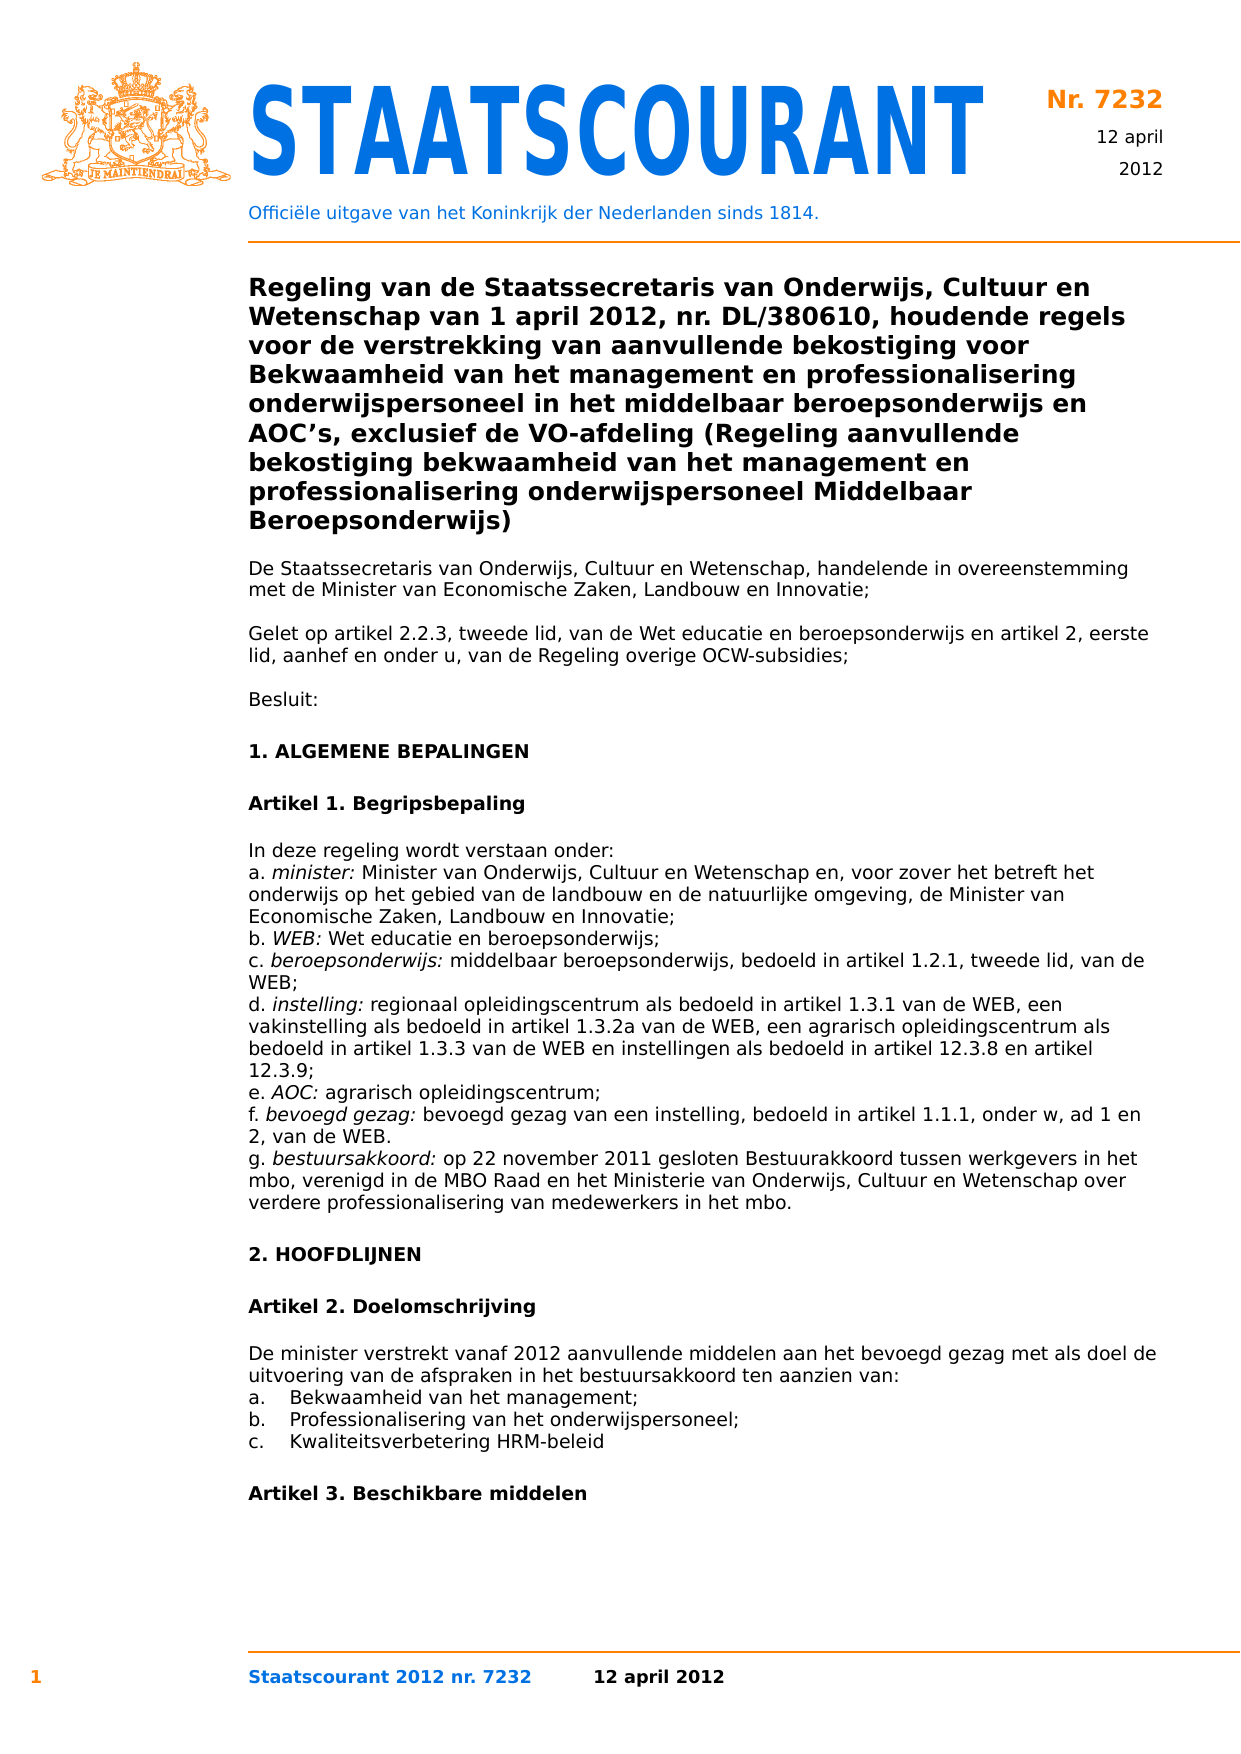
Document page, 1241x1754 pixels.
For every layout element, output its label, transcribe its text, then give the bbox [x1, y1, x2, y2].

subtitle Regeling van de Staatssecretaris van Onderwijs, Cultuur en Wetenschap van 1 april 2012, nr. DL/380610, houdende regels voor de verstrekking van aanvullende bekostiging voor Bekwaamheid van het management en professionalisering onderwijspersoneel in het middelbaar beroepsonderwijs en AOC’s, exclusief de VO-afdeling (Regeling aanvullende bekostiging bekwaamheid van het management en professionalisering onderwijspersoneel Middelbaar Beroepsonderwijs) [248, 273, 1163, 536]
table_header STAATSCOURANT [248, 62, 998, 203]
table_cell 2012 [998, 153, 1240, 203]
text Besluit: [248, 689, 1163, 711]
text De minister verstrekt vanaf 2012 aanvullende middelen aan het bevoegd gezag met als doel de uitvoering van de afspraken in het bestuursakkoord ten aanzien van: [248, 1343, 1163, 1387]
subtitle 1. ALGEMENE BEPALINGEN [248, 741, 1163, 763]
table_header [25, 62, 248, 241]
text d. instelling: regionaal opleidingscentrum als bedoeld in artikel 1.3.1 van de WEB, een vakinstelling als bedoeld in artikel 1.3.2a van de WEB, een agrarisch opleidingscentrum als bedoeld in artikel 1.3.3 van de WEB en instellingen als bedoeld in artikel 12.3.8 en artikel 12.3.9; [248, 994, 1163, 1082]
text Gelet op artikel 2.2.3, tweede lid, van de Wet educatie en beroepsonderwijs en artikel 2, eerste lid, aanhef en onder u, van de Regeling overige OCW-subsidies; [248, 623, 1163, 667]
subtitle Artikel 3. Beschikbare middelen [248, 1482, 1163, 1504]
subtitle 2. HOOFDLIJNEN [248, 1244, 1163, 1266]
text In deze regeling wordt verstaan onder: [248, 840, 1163, 862]
text b. Professionalisering van het onderwijspersoneel; [248, 1408, 1163, 1431]
table_header Nr. 7232 [998, 62, 1240, 121]
table_cell 12 april [998, 121, 1240, 153]
text c. Kwaliteitsverbetering HRM-beleid [248, 1431, 1163, 1452]
subtitle Artikel 2. Doelomschrijving [248, 1296, 1163, 1318]
text c. beroepsonderwijs: middelbaar beroepsonderwijs, bedoeld in artikel 1.2.1, tweede lid, van de WEB; [248, 950, 1163, 994]
text a. Bekwaamheid van het management; [248, 1387, 1163, 1408]
subtitle Artikel 1. Begripsbepaling [248, 793, 1163, 815]
picture [41, 62, 231, 186]
text f. bevoegd gezag: bevoegd gezag van een instelling, bedoeld in artikel 1.1.1, onder w, ad 1 en 2, van de WEB. [248, 1104, 1163, 1148]
text e. AOC: agrarisch opleidingscentrum; [248, 1082, 1163, 1104]
text b. WEB: Wet educatie en beroepsonderwijs; [248, 928, 1163, 950]
text De Staatssecretaris van Onderwijs, Cultuur en Wetenschap, handelende in overeenstemming met de Minister van Economische Zaken, Landbouw en Innovatie; [248, 557, 1163, 601]
table_cell Officiële uitgave van het Koninkrijk der Nederlanden sinds 1814. [248, 203, 1240, 241]
text g. bestuursakkoord: op 22 november 2011 gesloten Bestuurakkoord tussen werkgevers in het mbo, verenigd in de MBO Raad en het Ministerie van Onderwijs, Cultuur en Wetenschap over verdere professionalisering van medewerkers in het mbo. [248, 1148, 1163, 1214]
text a. minister: Minister van Onderwijs, Cultuur en Wetenschap en, voor zover het betreft het onderwijs op het gebied van de landbouw en de natuurlijke omgeving, de Minister van Economische Zaken, Landbouw en Innovatie; [248, 862, 1163, 928]
